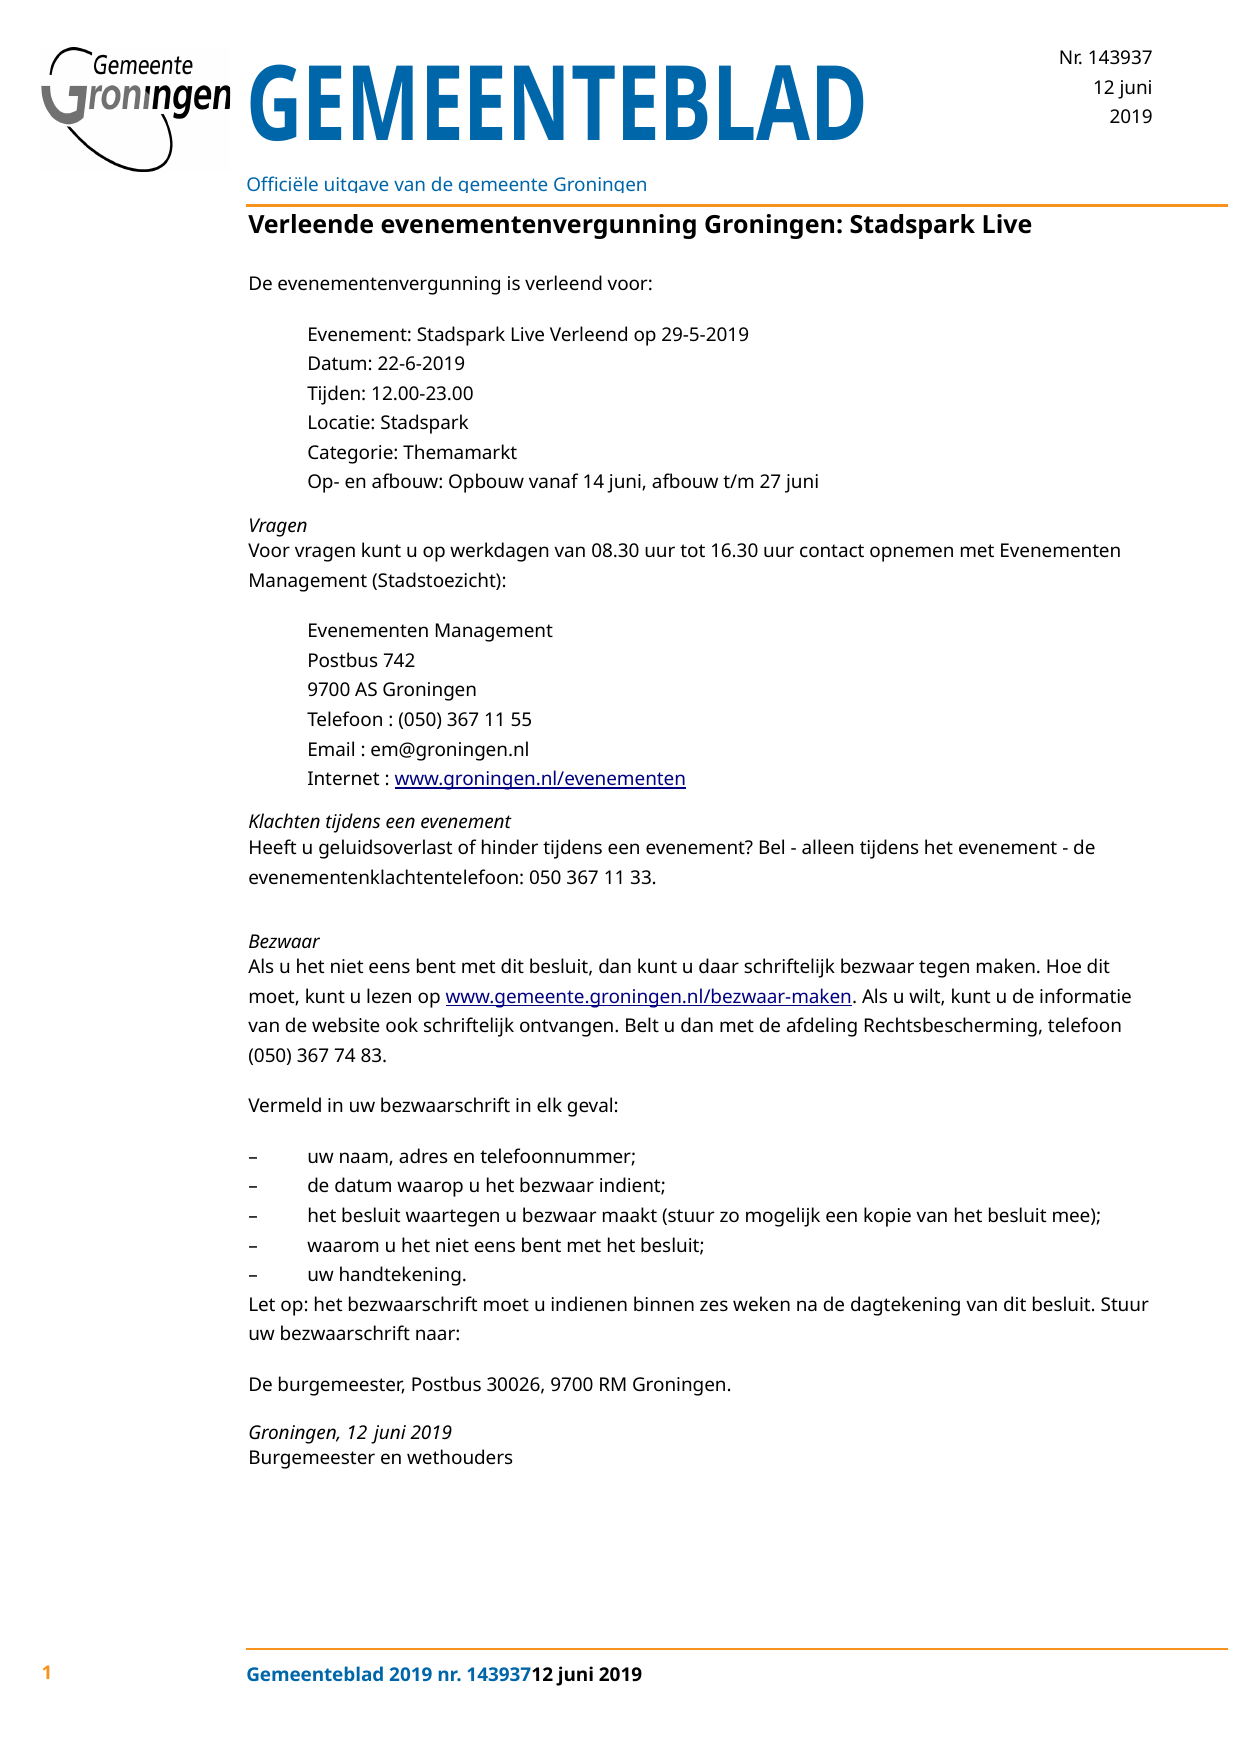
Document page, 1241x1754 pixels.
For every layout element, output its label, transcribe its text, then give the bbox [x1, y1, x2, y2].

list Telefoon : (050) 367 11 55 [248, 706, 1152, 732]
list Datum: 22-6-2019 [248, 350, 1152, 376]
text Heeft u geluidsoverlast of hinder tijdens een evenement? Bel - alleen tijdens het evenement - de evenementenklachtentelefoon: 050 367 11 33. [248, 834, 1152, 889]
list de datum waarop u het bezwaar indient; [248, 1173, 1152, 1198]
text De burgemeester, Postbus 30026, 9700 RM Groningen. [248, 1371, 1152, 1397]
list uw handtekening. [248, 1261, 1152, 1287]
list Categorie: Themamarkt [248, 439, 1152, 465]
text Vragen [248, 512, 1152, 537]
list het besluit waartegen u bezwaar maakt (stuur zo mogelijk een kopie van het besluit mee); [248, 1202, 1152, 1228]
list Postbus 742 [248, 647, 1152, 673]
text Als u het niet eens bent met dit besluit, dan kunt u daar schriftelijk bezwaar tegen maken. Hoe dit moet, kunt u lezen op www.gemeente.groningen.nl/bezwaar-maken. Als u wilt, kunt u de informatie van de website ook schriftelijk ontvangen. Belt u dan met de afdeling Rechtsbescherming, telefoon (050) 367 74 83. [248, 953, 1152, 1068]
list uw naam, adres en telefoonnummer; [248, 1143, 1152, 1169]
list Locatie: Stadspark [248, 409, 1152, 435]
picture [41, 47, 231, 172]
list Email : em@groningen.nl [248, 736, 1152, 762]
text Let op: het bezwaarschrift moet u indienen binnen zes weken na de dagtekening van dit besluit. Stuur uw bezwaarschrift naar: [248, 1291, 1152, 1346]
list Tijden: 12.00-23.00 [248, 380, 1152, 406]
list waarom u het niet eens bent met het besluit; [248, 1232, 1152, 1258]
list Evenement: Stadspark Live Verleend op 29-5-2019 [248, 321, 1152, 346]
list Internet : www.groningen.nl/evenementen [248, 765, 1152, 791]
text Bezwaar [248, 928, 1152, 953]
text Voor vragen kunt u op werkdagen van 08.30 uur tot 16.30 uur contact opnemen met Evenementen Management (Stadstoezicht): [248, 537, 1152, 593]
list Op- en afbouw: Opbouw vanaf 14 juni, afbouw t/m 27 juni [248, 469, 1152, 494]
text Groningen, 12 juni 2019 [248, 1419, 1152, 1444]
list Evenementen Management [248, 617, 1152, 643]
text Burgemeester en wethouders [248, 1444, 1152, 1470]
list 9700 AS Groningen [248, 677, 1152, 702]
text Klachten tijdens een evenement [248, 808, 1152, 834]
text De evenementenvergunning is verleend voor: [248, 270, 1152, 296]
text Vermeld in uw bezwaarschrift in elk geval: [248, 1093, 1152, 1118]
text Verleende evenementenvergunning Groningen: Stadspark Live [248, 207, 1152, 241]
